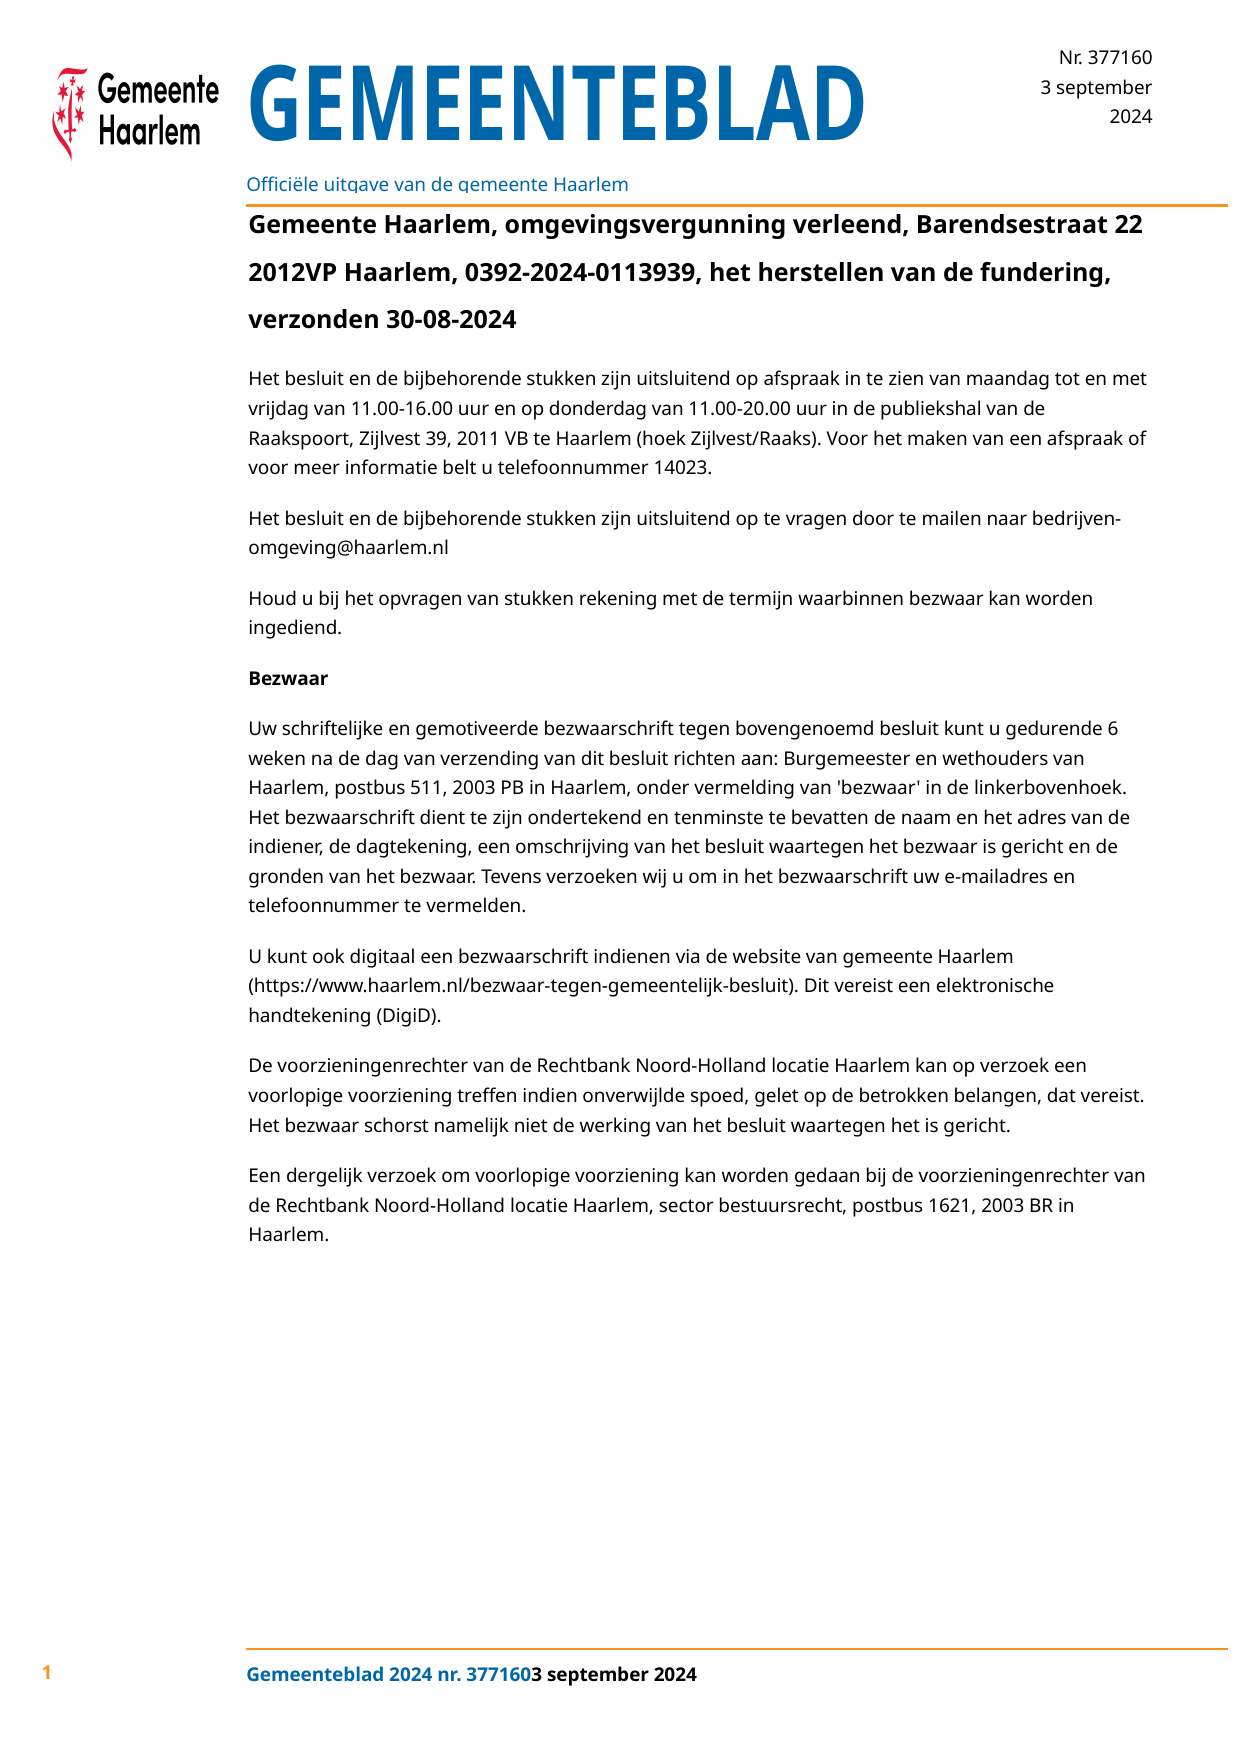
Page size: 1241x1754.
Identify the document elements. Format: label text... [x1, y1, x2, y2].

text Gemeente Haarlem, omgevingsvergunning verleend, Barendsestraat 22 2012VP Haarlem, 0392-2024-0113939, het herstellen van de fundering, verzonden 30-08-2024 [248, 207, 1152, 336]
text Het besluit en de bijbehorende stukken zijn uitsluitend op afspraak in te zien van maandag tot en met vrijdag van 11.00-16.00 uur en op donderdag van 11.00-20.00 uur in de publiekshal van de Raakspoort, Zijlvest 39, 2011 VB te Haarlem (hoek Zijlvest/Raaks). Voor het maken van een afspraak of voor meer informatie belt u telefoonnummer 14023. [248, 366, 1152, 480]
text U kunt ook digitaal een bezwaarschrift indienen via de website van gemeente Haarlem (https://www.haarlem.nl/bezwaar-tegen-gemeentelijk-besluit). Dit vereist een elektronische handtekening (DigiD). [248, 943, 1152, 1028]
text Uw schriftelijke en gemotiveerde bezwaarschrift tegen bovengenoemd besluit kunt u gedurende 6 weken na de dag van verzending van dit besluit richten aan: Burgemeester en wethouders van Haarlem, postbus 511, 2003 PB in Haarlem, onder vermelding van 'bezwaar' in de linkerbovenhoek. Het bezwaarschrift dient te zijn ondertekend en tenminste te bevatten de naam en het adres van de indiener, de dagtekening, een omschrijving van het besluit waartegen het bezwaar is gericht en de gronden van het bezwaar. Tevens verzoeken wij u om in het bezwaarschrift uw e-mailadres en telefoonnummer te vermelden. [248, 715, 1152, 918]
text De voorzieningenrechter van de Rechtbank Noord-Holland locatie Haarlem kan op verzoek een voorlopige voorziening treffen indien onverwijlde spoed, gelet op de betrokken belangen, dat vereist. Het bezwaar schorst namelijk niet de werking van het besluit waartegen het is gericht. [248, 1053, 1152, 1137]
text Een dergelijk verzoek om voorlopige voorziening kan worden gedaan bij de voorzieningenrechter van de Rechtbank Noord-Holland locatie Haarlem, sector bestuursrecht, postbus 1621, 2003 BR in Haarlem. [248, 1162, 1152, 1247]
text Het besluit en de bijbehorende stukken zijn uitsluitend op te vragen door te mailen naar bedrijven-omgeving@haarlem.nl [248, 505, 1152, 560]
text Houd u bij het opvragen van stukken rekening met de termijn waarbinnen bezwaar kan worden ingediend. [248, 585, 1152, 640]
text Bezwaar [248, 665, 1152, 690]
picture [41, 47, 231, 172]
